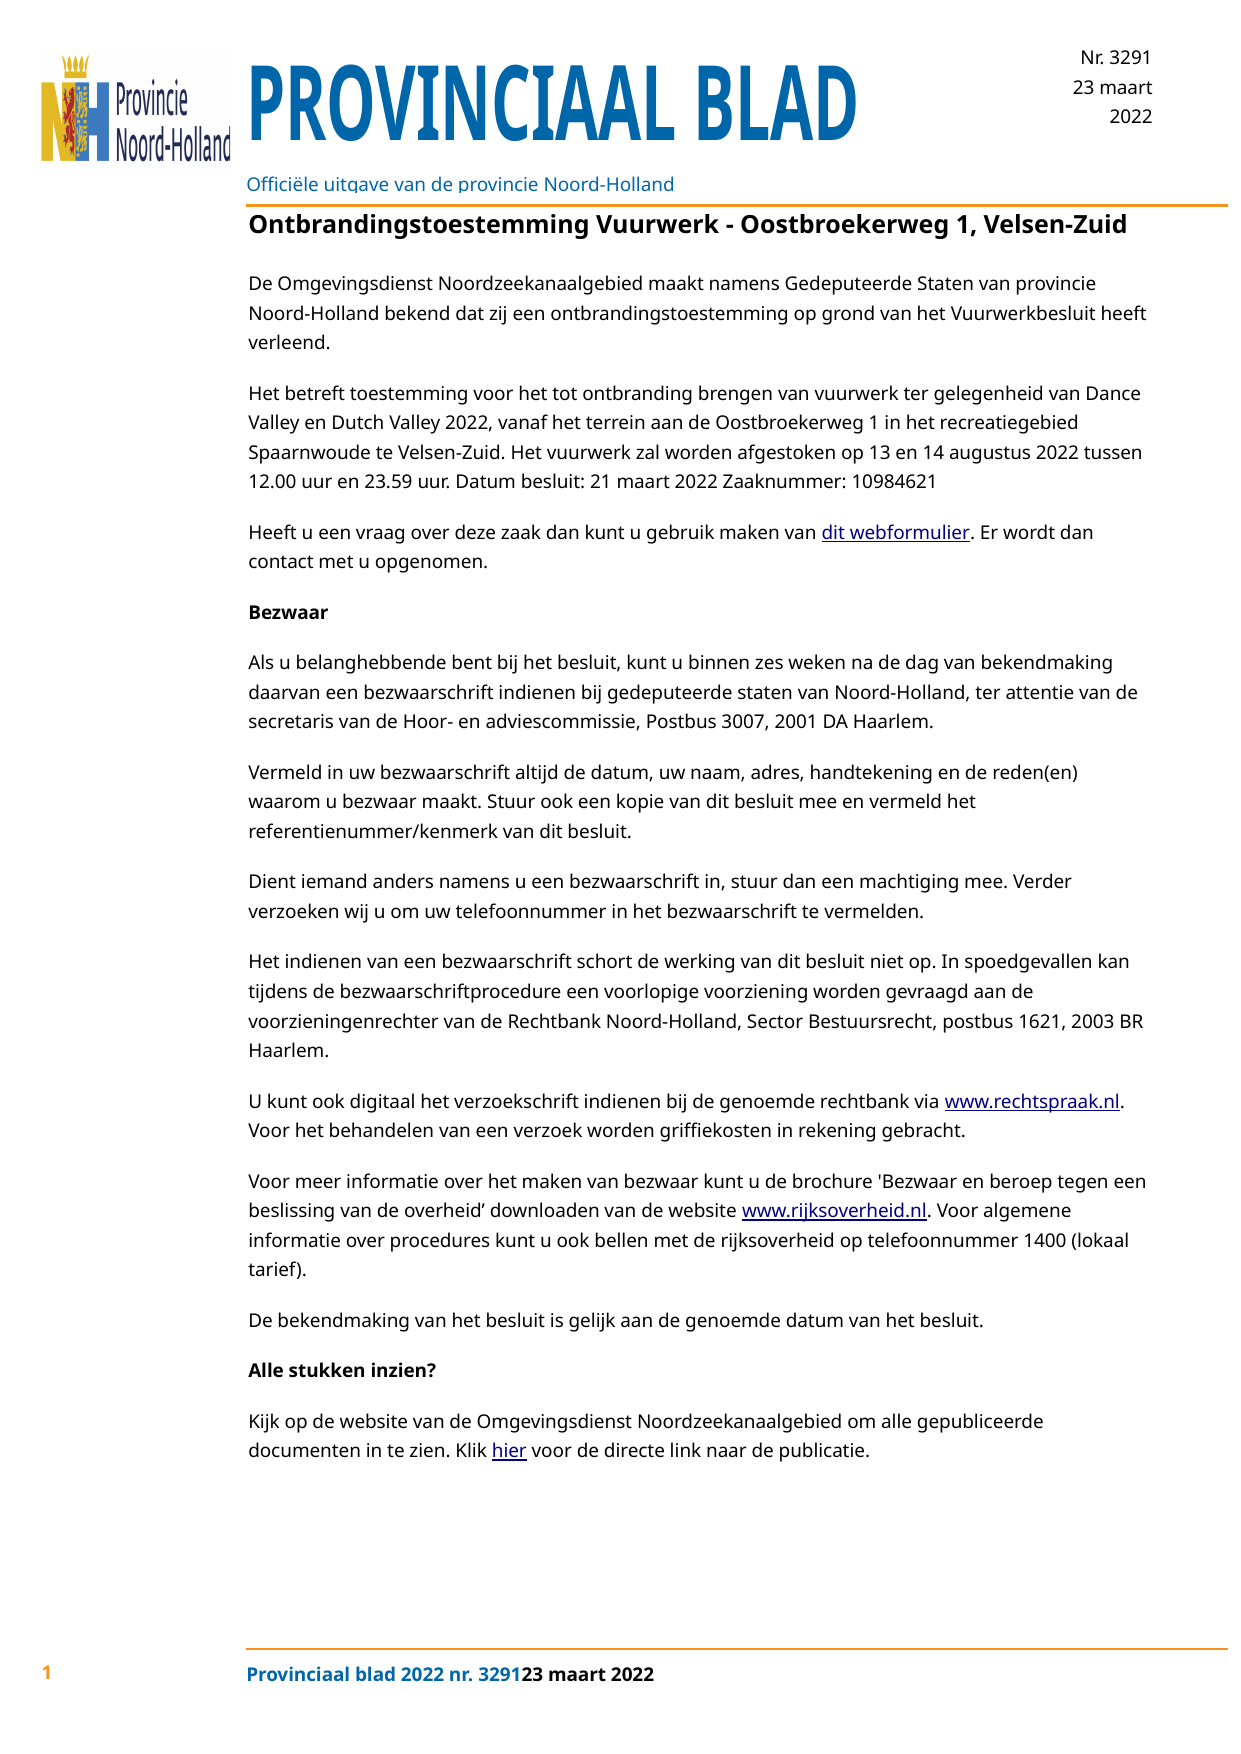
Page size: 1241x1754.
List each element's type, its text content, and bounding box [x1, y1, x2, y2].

text Voor meer informatie over het maken van bezwaar kunt u de brochure 'Bezwaar en beroep tegen een beslissing van de overheid’ downloaden van de website www.rijksoverheid.nl. Voor algemene informatie over procedures kunt u ook bellen met de rijksoverheid op telefoonnummer 1400 (lokaal tarief). [248, 1168, 1152, 1282]
text Ontbrandingstoestemming Vuurwerk - Oostbroekerweg 1, Velsen-Zuid [248, 207, 1152, 241]
text De bekendmaking van het besluit is gelijk aan de genoemde datum van het besluit. [248, 1307, 1152, 1333]
text Heeft u een vraag over deze zaak dan kunt u gebruik maken van dit webformulier. Er wordt dan contact met u opgenomen. [248, 519, 1152, 574]
text Als u belanghebbende bent bij het besluit, kunt u binnen zes weken na de dag van bekendmaking daarvan een bezwaarschrift indienen bij gedeputeerde staten van Noord-Holland, ter attentie van de secretaris van de Hoor- en adviescommissie, Postbus 3007, 2001 DA Haarlem. [248, 649, 1152, 734]
text Alle stukken inzien? [248, 1357, 1152, 1383]
text Het indienen van een bezwaarschrift schort de werking van dit besluit niet op. In spoedgevallen kan tijdens de bezwaarschriftprocedure een voorlopige voorziening worden gevraagd aan de voorzieningenrechter van de Rechtbank Noord-Holland, Sector Bestuursrecht, postbus 1621, 2003 BR Haarlem. [248, 949, 1152, 1063]
picture [41, 47, 231, 172]
text Het betreft toestemming voor het tot ontbranding brengen van vuurwerk ter gelegenheid van Dance Valley en Dutch Valley 2022, vanaf het terrein aan de Oostbroekerweg 1 in het recreatiegebied Spaarnwoude te Velsen-Zuid. Het vuurwerk zal worden afgestoken op 13 en 14 augustus 2022 tussen 12.00 uur en 23.59 uur. Datum besluit: 21 maart 2022 Zaaknummer: 10984621 [248, 380, 1152, 494]
text Bezwaar [248, 599, 1152, 625]
text U kunt ook digitaal het verzoekschrift indienen bij de genoemde rechtbank via www.rechtspraak.nl. Voor het behandelen van een verzoek worden griffiekosten in rekening gebracht. [248, 1088, 1152, 1143]
text Kijk op de website van de Omgevingsdienst Noordzeekanaalgebied om alle gepubliceerde documenten in te zien. Klik hier voor de directe link naar de publicatie. [248, 1408, 1152, 1463]
text Dient iemand anders namens u een bezwaarschrift in, stuur dan een machtiging mee. Verder verzoeken wij u om uw telefoonnummer in het bezwaarschrift te vermelden. [248, 869, 1152, 924]
text Vermeld in uw bezwaarschrift altijd de datum, uw naam, adres, handtekening en de reden(en) waarom u bezwaar maakt. Stuur ook een kopie van dit besluit mee en vermeld het referentienummer/kenmerk van dit besluit. [248, 759, 1152, 844]
text De Omgevingsdienst Noordzeekanaalgebied maakt namens Gedeputeerde Staten van provincie Noord-Holland bekend dat zij een ontbrandingstoestemming op grond van het Vuurwerkbesluit heeft verleend. [248, 270, 1152, 355]
